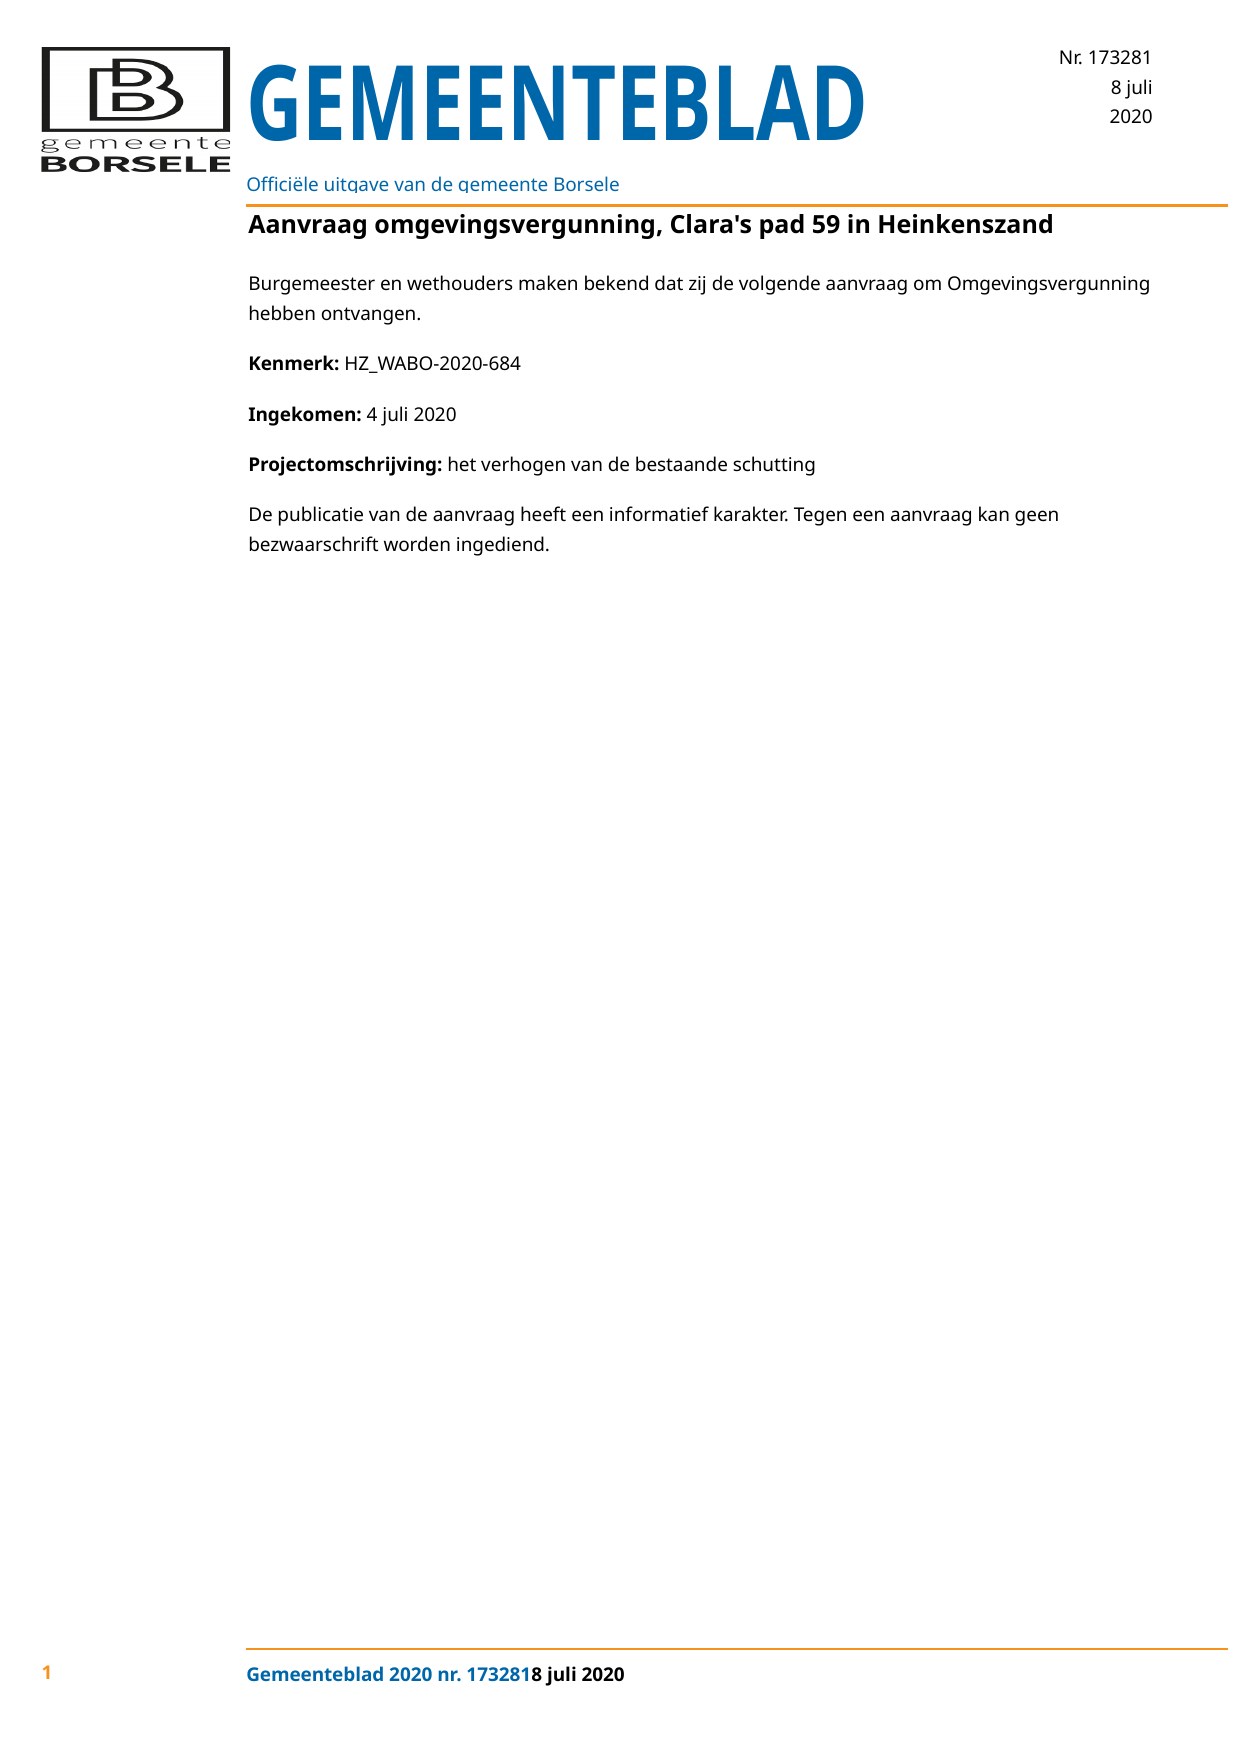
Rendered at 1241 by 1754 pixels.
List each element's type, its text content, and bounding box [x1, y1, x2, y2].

picture [41, 47, 231, 172]
text De publicatie van de aanvraag heeft een informatief karakter. Tegen een aanvraag kan geen bezwaarschrift worden ingediend. [248, 502, 1152, 557]
text Projectomschrijving: het verhogen van de bestaande schutting [248, 451, 1152, 477]
text Ingekomen: 4 juli 2020 [248, 401, 1152, 426]
text Aanvraag omgevingsvergunning, Clara's pad 59 in Heinkenszand [248, 207, 1152, 241]
text Kenmerk: HZ_WABO-2020-684 [248, 350, 1152, 376]
text Burgemeester en wethouders maken bekend dat zij de volgende aanvraag om Omgevingsvergunning hebben ontvangen. [248, 270, 1152, 326]
